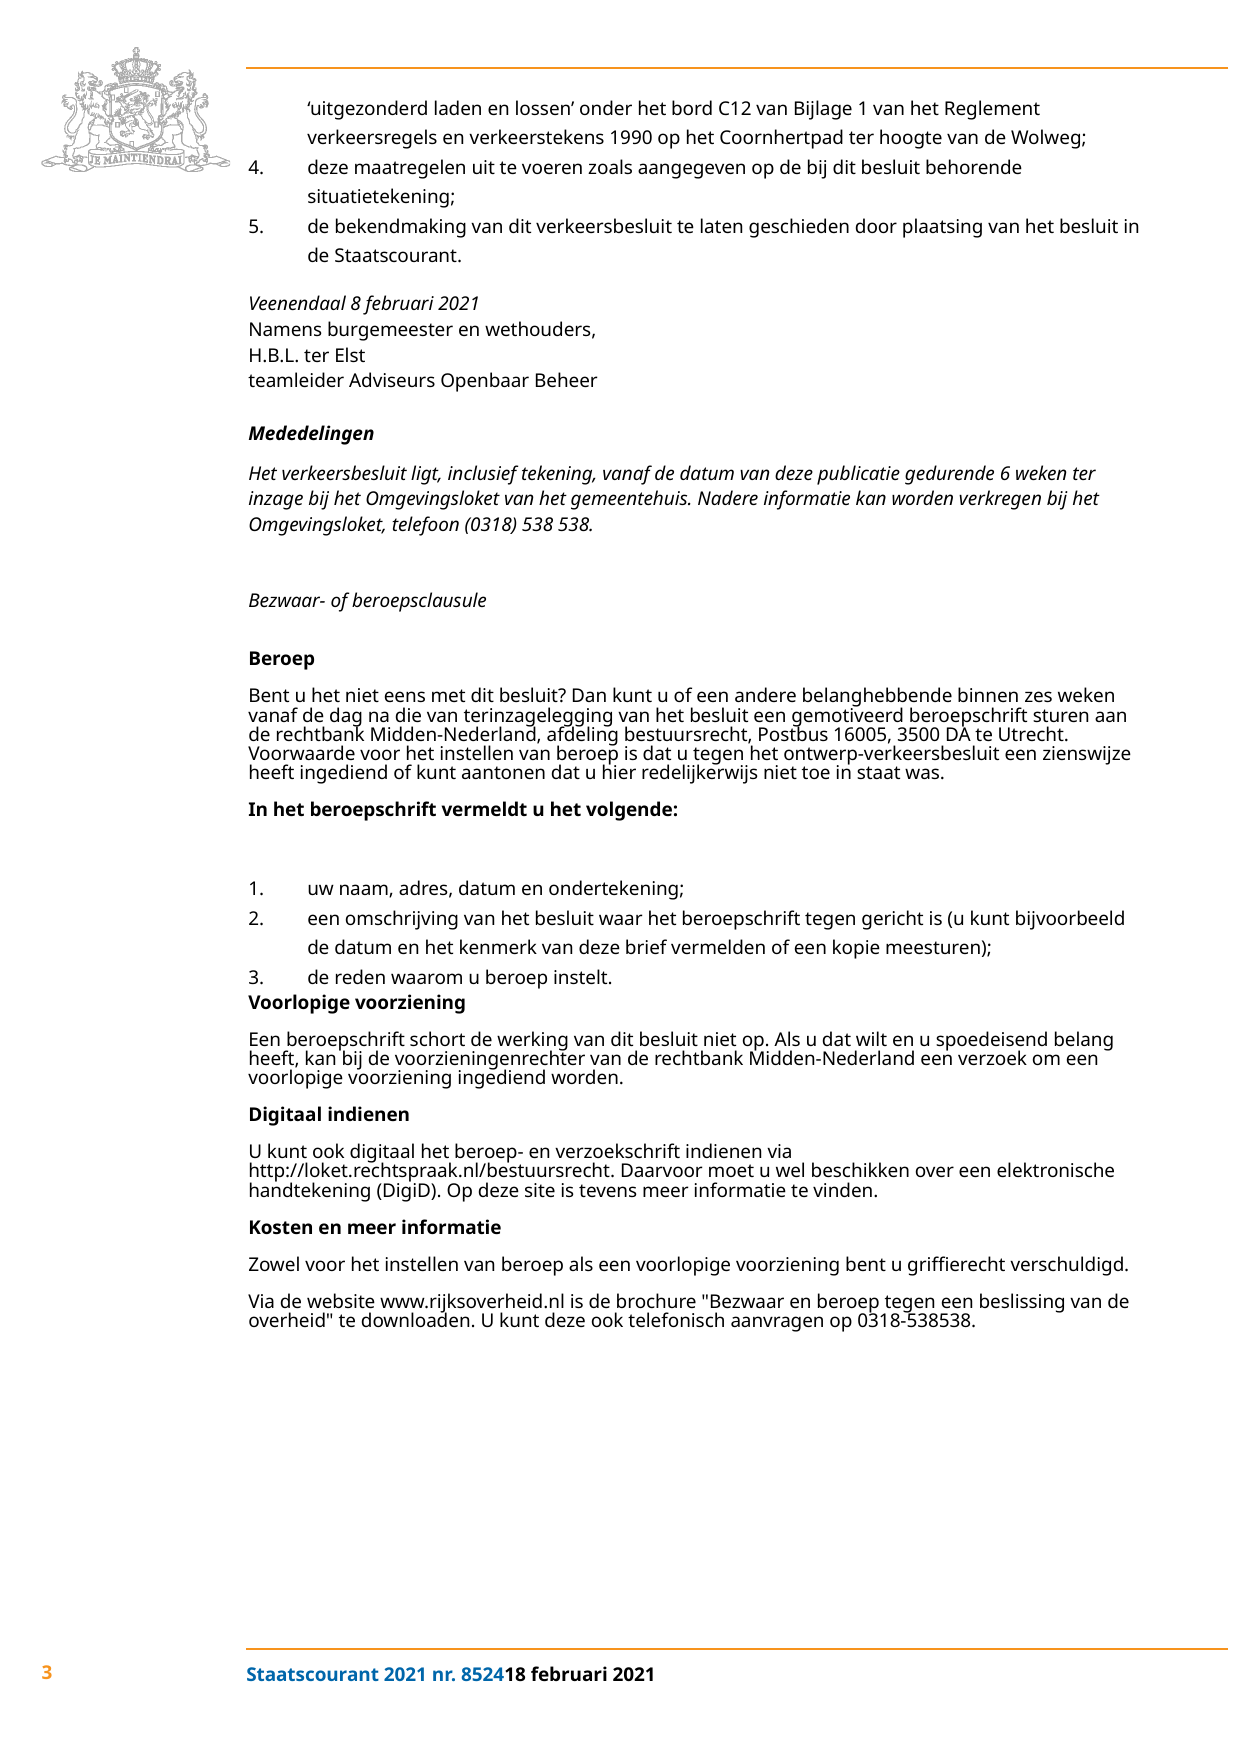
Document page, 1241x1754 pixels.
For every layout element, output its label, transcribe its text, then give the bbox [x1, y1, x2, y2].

list de reden waarom u beroep instelt. [248, 964, 1152, 990]
text Een beroepschrift schort de werking van dit besluit niet op. Als u dat wilt en u spoedeisend belang heeft, kan bij de voorzieningenrechter van de rechtbank Midden-Nederland een verzoek om een voorlopige voorziening ingediend worden. [248, 1031, 1152, 1088]
text Veenendaal 8 februari 2021 [248, 291, 1152, 316]
text Bezwaar- of beroepsclausule [248, 588, 1152, 613]
list een omschrijving van het besluit waar het beroepschrift tegen gericht is (u kunt bijvoorbeeld de datum en het kenmerk van deze brief vermelden of een kopie meesturen); [248, 905, 1152, 960]
text Voorlopige voorziening [248, 994, 1152, 1013]
list uw naam, adres, datum en ondertekening; [248, 875, 1152, 901]
text Mededelingen [248, 421, 1152, 446]
text Via de website www.rijksoverheid.nl is de brochure "Bezwaar en beroep tegen een beslissing van de overheid" te downloaden. U kunt deze ook telefonisch aanvragen op 0318-538538. [248, 1293, 1152, 1331]
list ‘uitgezonderd laden en lossen’ onder het bord C12 van Bijlage 1 van het Reglement verkeersregels en verkeerstekens 1990 op het Coornhertpad ter hoogte van de Wolweg; [248, 95, 1152, 150]
text In het beroepschrift vermeldt u het volgende: [248, 801, 1152, 821]
text U kunt ook digitaal het beroep- en verzoekschrift indienen via http://loket.rechtspraak.nl/bestuursrecht. Daarvoor moet u wel beschikken over een elektronische handtekening (DigiD). Op deze site is tevens meer informatie te vinden. [248, 1143, 1152, 1201]
picture [41, 47, 231, 172]
text Bent u het niet eens met dit besluit? Dan kunt u of een andere belanghebbende binnen zes weken vanaf de dag na die van terinzagelegging van het besluit een gemotiveerd beroepschrift sturen aan de rechtbank Midden-Nederland, afdeling bestuursrecht, Postbus 16005, 3500 DA te Utrecht. Voorwaarde voor het instellen van beroep is dat u tegen het ontwerp-verkeersbesluit een zienswijze heeft ingediend of kunt aantonen dat u hier redelijkerwijs niet toe in staat was. [248, 687, 1152, 784]
text H.B.L. ter Elst [248, 342, 1152, 368]
list deze maatregelen uit te voeren zoals aangegeven op de bij dit besluit behorende situatietekening; [248, 154, 1152, 209]
text Kosten en meer informatie [248, 1219, 1152, 1238]
text Digitaal indienen [248, 1106, 1152, 1125]
text Het verkeersbesluit ligt, inclusief tekening, vanaf de datum van deze publicatie gedurende 6 weken ter inzage bij het Omgevingsloket van het gemeentehuis. Nadere informatie kan worden verkregen bij het Omgevingsloket, telefoon (0318) 538 538. [248, 460, 1152, 537]
text Zowel voor het instellen van beroep als een voorlopige voorziening bent u griffierecht verschuldigd. [248, 1256, 1152, 1275]
text teamleider Adviseurs Openbaar Beheer [248, 368, 1152, 393]
text Beroep [248, 650, 1152, 669]
list de bekendmaking van dit verkeersbesluit te laten geschieden door plaatsing van het besluit in de Staatscourant. [248, 213, 1152, 268]
text Namens burgemeester en wethouders, [248, 316, 1152, 342]
